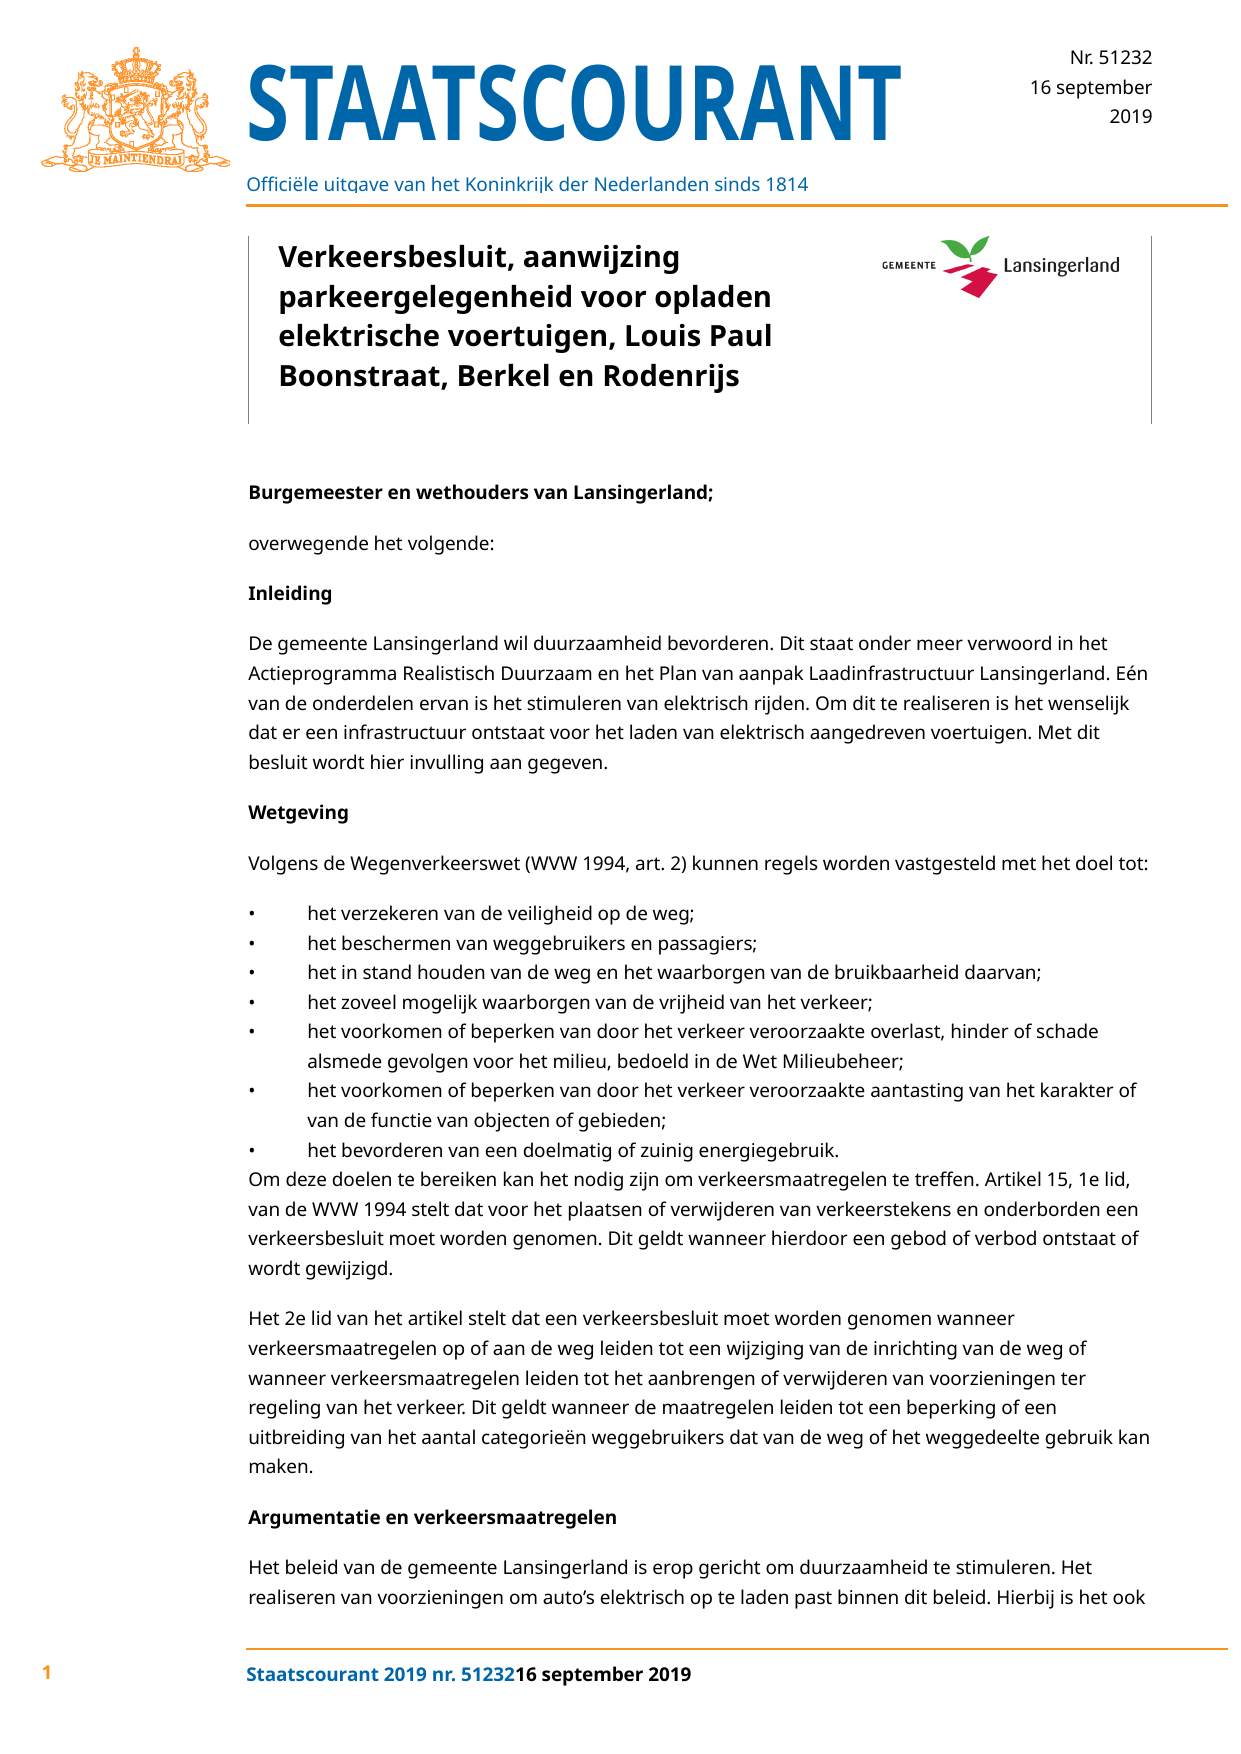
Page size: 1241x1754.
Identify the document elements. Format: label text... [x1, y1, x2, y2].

text overwegende het volgende: [248, 530, 1152, 556]
list het verzekeren van de veiligheid op de weg; [248, 900, 1152, 926]
list het voorkomen of beperken van door het verkeer veroorzaakte aantasting van het karakter of van de functie van objecten of gebieden; [248, 1078, 1152, 1133]
text Argumentatie en verkeersmaatregelen [248, 1504, 1152, 1530]
picture [882, 236, 1119, 298]
text Wetgeving [248, 799, 1152, 825]
picture [41, 47, 231, 172]
table_header Verkeersbesluit, aanwijzing parkeergelegenheid voor opladen elektrische voertuigen, Louis Paul Boonstraat, Berkel en Rodenrijs [249, 236, 850, 424]
text Inleiding [248, 580, 1152, 606]
list het beschermen van weggebruikers en passagiers; [248, 930, 1152, 956]
text Burgemeester en wethouders van Lansingerland; [248, 479, 1152, 505]
text Volgens de Wegenverkeerswet (WVW 1994, art. 2) kunnen regels worden vastgesteld met het doel tot: [248, 850, 1152, 876]
list het voorkomen of beperken van door het verkeer veroorzaakte overlast, hinder of schade alsmede gevolgen voor het milieu, bedoeld in de Wet Milieubeheer; [248, 1018, 1152, 1074]
text Het beleid van de gemeente Lansingerland is erop gericht om duurzaamheid te stimuleren. Het realiseren van voorzieningen om auto’s elektrisch op te laden past binnen dit beleid. Hierbij is het ook [248, 1554, 1152, 1610]
list het in stand houden van de weg en het waarborgen van de bruikbaarheid daarvan; [248, 959, 1152, 985]
table_header [850, 236, 1151, 424]
list het zoveel mogelijk waarborgen van de vrijheid van het verkeer; [248, 989, 1152, 1015]
list het bevorderen van een doelmatig of zuinig energiegebruik. [248, 1137, 1152, 1163]
text Om deze doelen te bereiken kan het nodig zijn om verkeersmaatregelen te treffen. Artikel 15, 1e lid, van de WVW 1994 stelt dat voor het plaatsen of verwijderen van verkeerstekens en onderborden een verkeersbesluit moet worden genomen. Dit geldt wanneer hierdoor een gebod of verbod ontstaat of wordt gewijzigd. [248, 1166, 1152, 1281]
text Het 2e lid van het artikel stelt dat een verkeersbesluit moet worden genomen wanneer verkeersmaatregelen op of aan de weg leiden tot een wijziging van de inrichting van de weg of wanneer verkeersmaatregelen leiden tot het aanbrengen of verwijderen van voorzieningen ter regeling van het verkeer. Dit geldt wanneer de maatregelen leiden tot een beperking of een uitbreiding van het aantal categorieën weggebruikers dat van de weg of het weggedeelte gebruik kan maken. [248, 1306, 1152, 1479]
text De gemeente Lansingerland wil duurzaamheid bevorderen. Dit staat onder meer verwoord in het Actieprogramma Realistisch Duurzaam en het Plan van aanpak Laadinfrastructuur Lansingerland. Eén van de onderdelen ervan is het stimuleren van elektrisch rijden. Om dit te realiseren is het wenselijk dat er een infrastructuur ontstaat voor het laden van elektrisch aangedreven voertuigen. Met dit besluit wordt hier invulling aan gegeven. [248, 631, 1152, 775]
